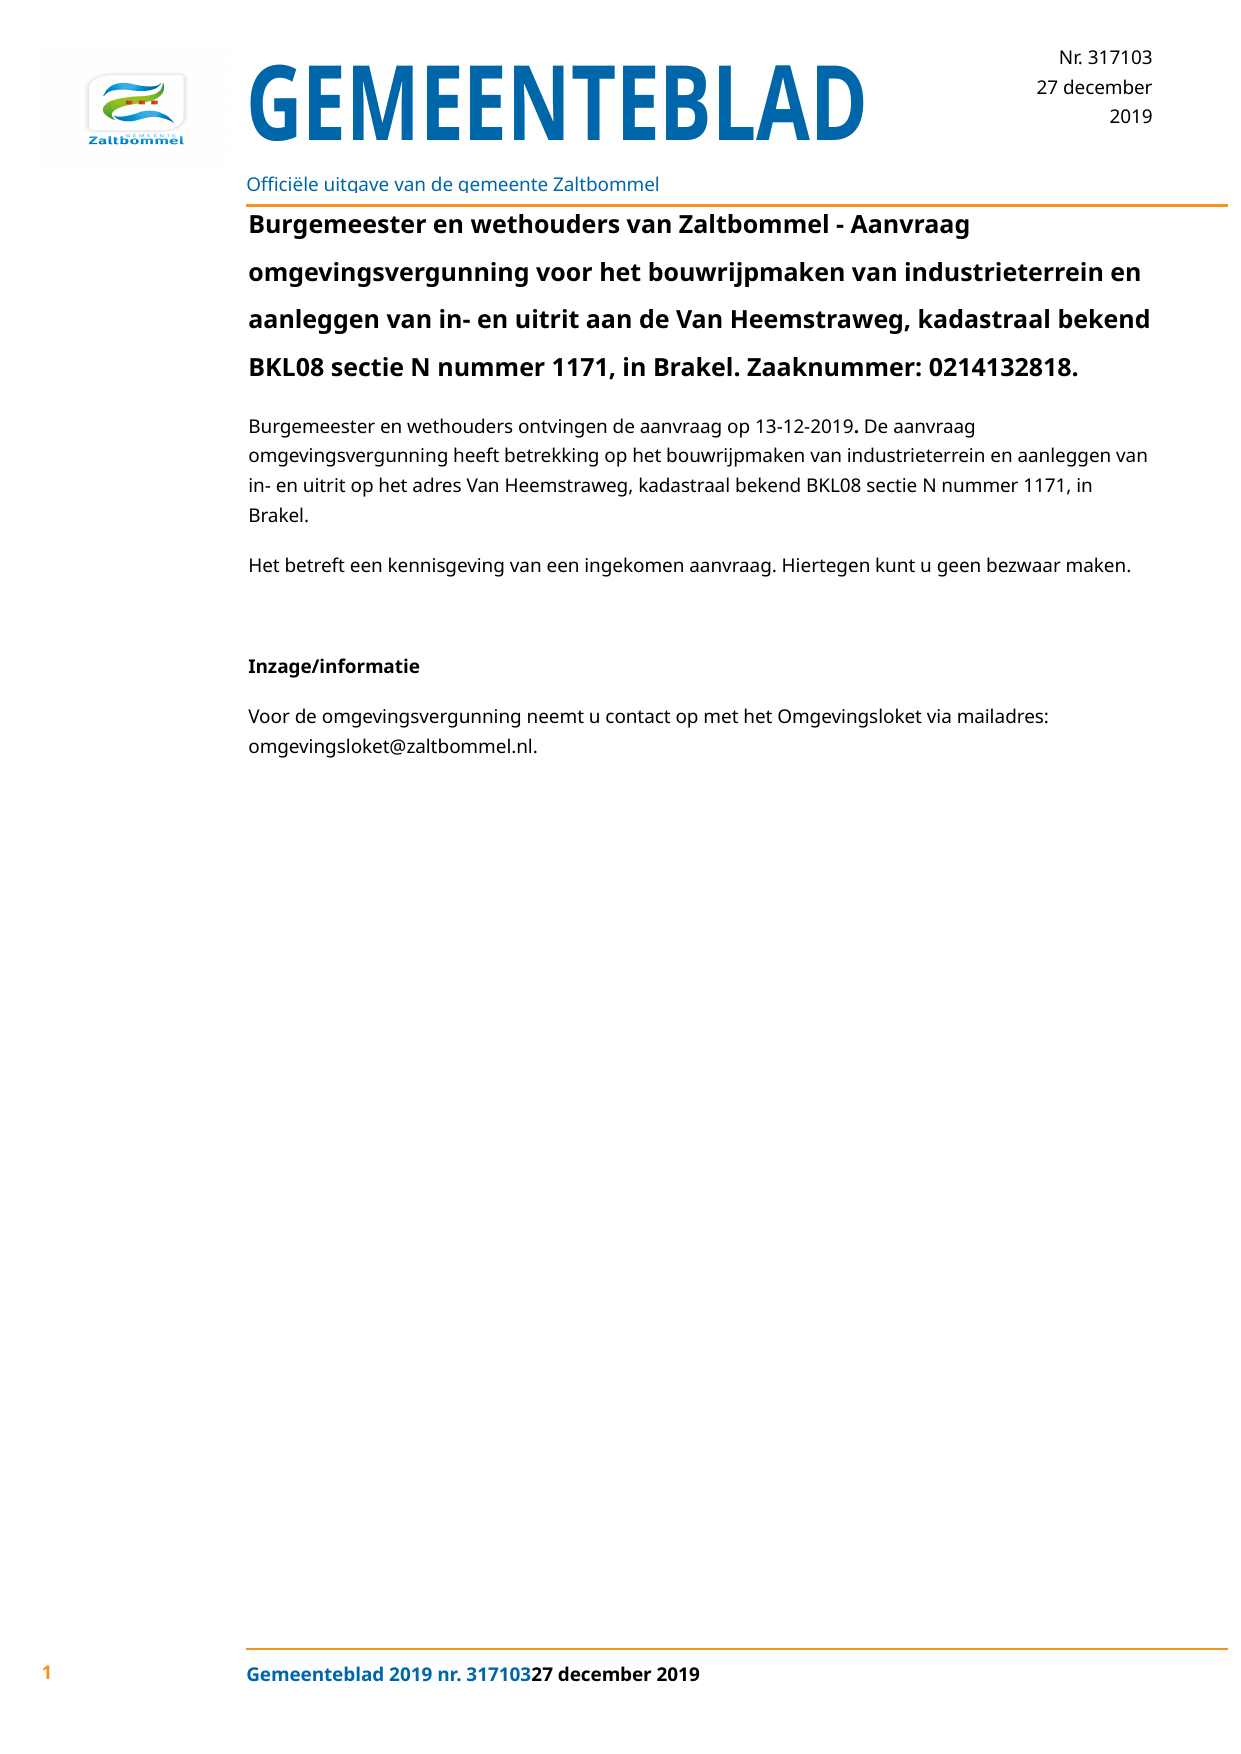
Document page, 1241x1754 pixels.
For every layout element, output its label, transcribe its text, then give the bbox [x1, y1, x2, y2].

picture [41, 47, 231, 172]
text Voor de omgevingsvergunning neemt u contact op met het Omgevingsloket via mailadres: omgevingsloket@zaltbommel.nl. [248, 703, 1152, 759]
text Inzage/informatie [248, 653, 1152, 679]
text Het betreft een kennisgeving van een ingekomen aanvraag. Hiertegen kunt u geen bezwaar maken. [248, 552, 1152, 578]
text Burgemeester en wethouders van Zaltbommel - Aanvraag omgevingsvergunning voor het bouwrijpmaken van industrieterrein en aanleggen van in- en uitrit aan de Van Heemstraweg, kadastraal bekend BKL08 sectie N nummer 1171, in Brakel. Zaaknummer: 0214132818. [248, 207, 1152, 384]
text Burgemeester en wethouders ontvingen de aanvraag op 13-12-2019. De aanvraag omgevingsvergunning heeft betrekking op het bouwrijpmaken van industrieterrein en aanleggen van in- en uitrit op het adres Van Heemstraweg, kadastraal bekend BKL08 sectie N nummer 1171, in Brakel. [248, 413, 1152, 528]
